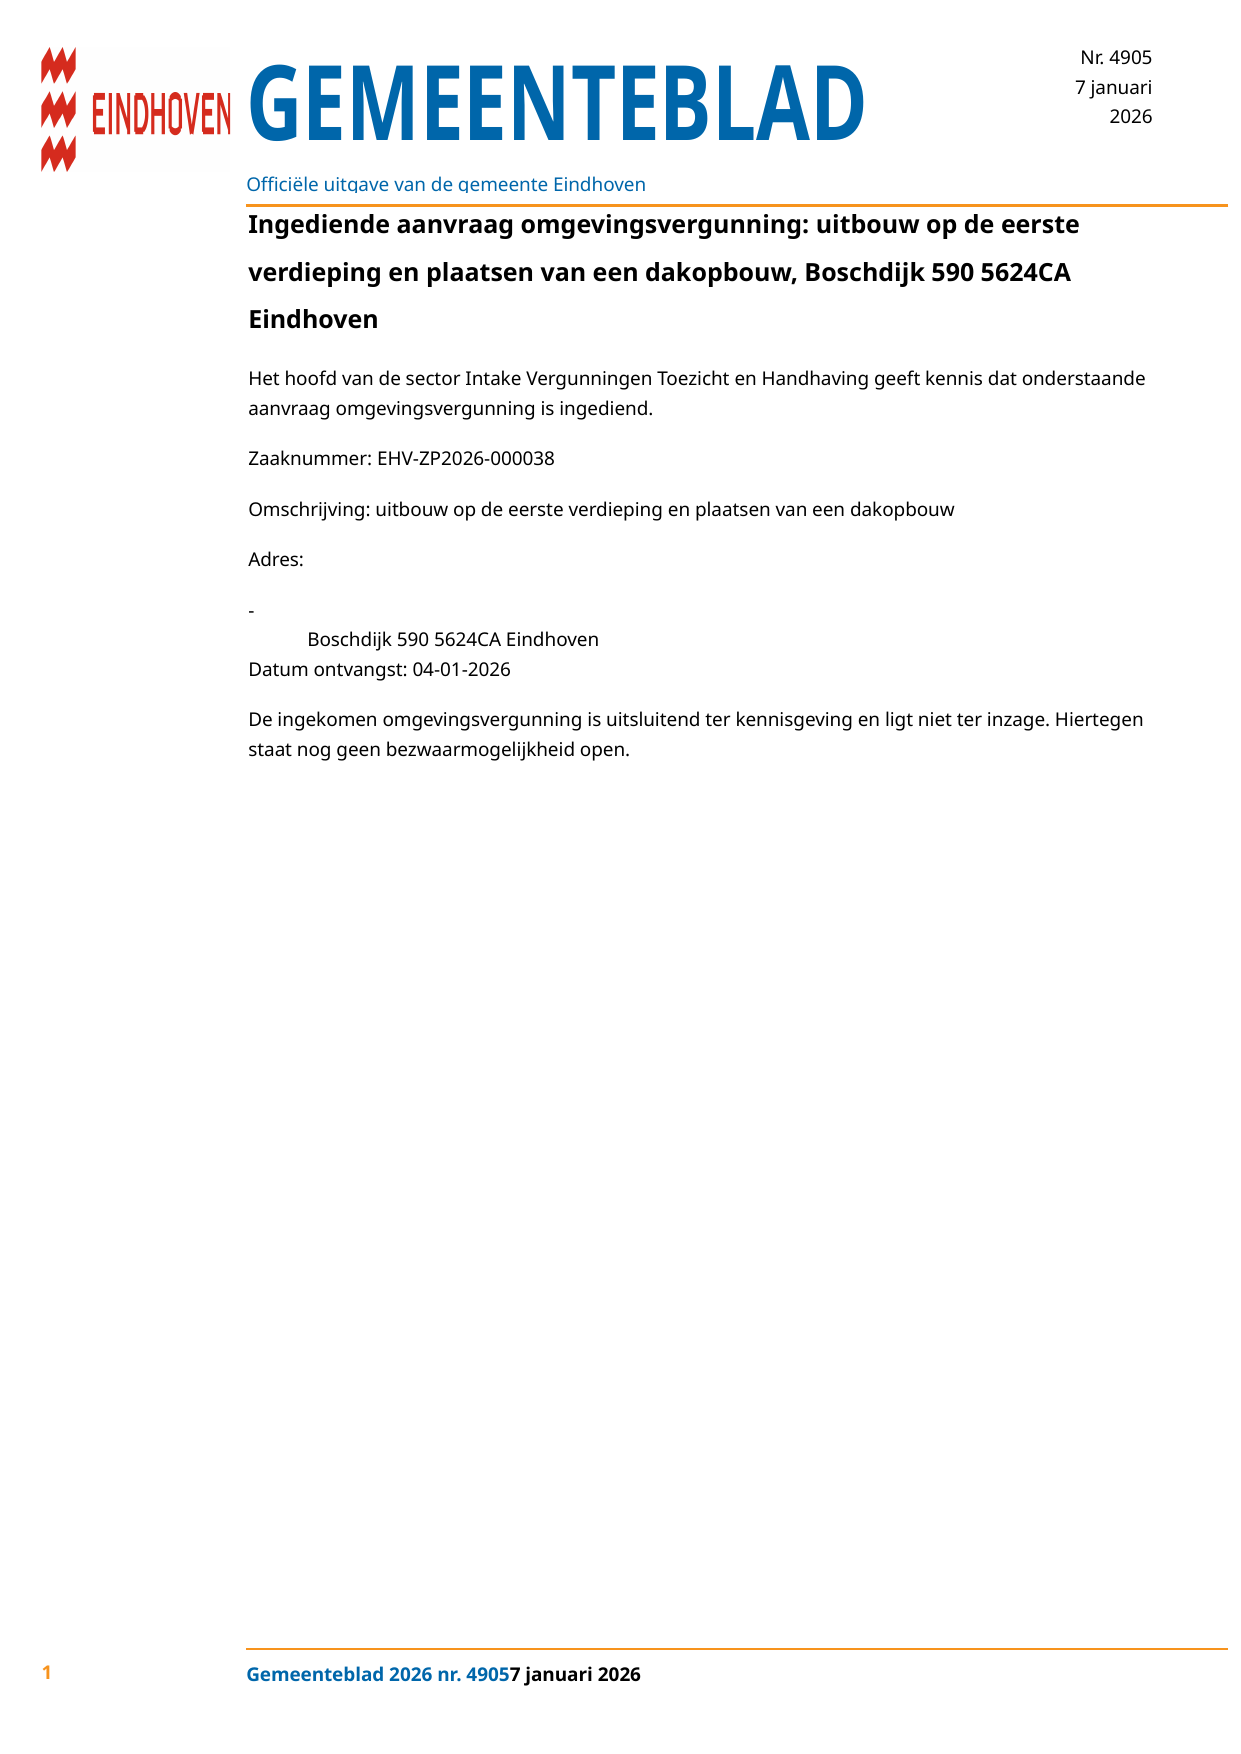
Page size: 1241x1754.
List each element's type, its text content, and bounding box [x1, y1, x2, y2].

text Zaaknummer: EHV-ZP2026-000038 [248, 446, 1152, 471]
text Omschrijving: uitbouw op de eerste verdieping en plaatsen van een dakopbouw [248, 496, 1152, 522]
text Datum ontvangst: 04-01-2026 [248, 656, 1152, 682]
text Ingediende aanvraag omgevingsvergunning: uitbouw op de eerste verdieping en plaatsen van een dakopbouw, Boschdijk 590 5624CA Eindhoven [248, 207, 1152, 336]
text Adres: [248, 546, 1152, 572]
text Het hoofd van de sector Intake Vergunningen Toezicht en Handhaving geeft kennis dat onderstaande aanvraag omgevingsvergunning is ingediend. [248, 366, 1152, 421]
text De ingekomen omgevingsvergunning is uitsluitend ter kennisgeving en ligt niet ter inzage. Hiertegen staat nog geen bezwaarmogelijkheid open. [248, 706, 1152, 762]
picture [41, 47, 231, 172]
list Boschdijk 590 5624CA Eindhoven [248, 626, 1152, 652]
